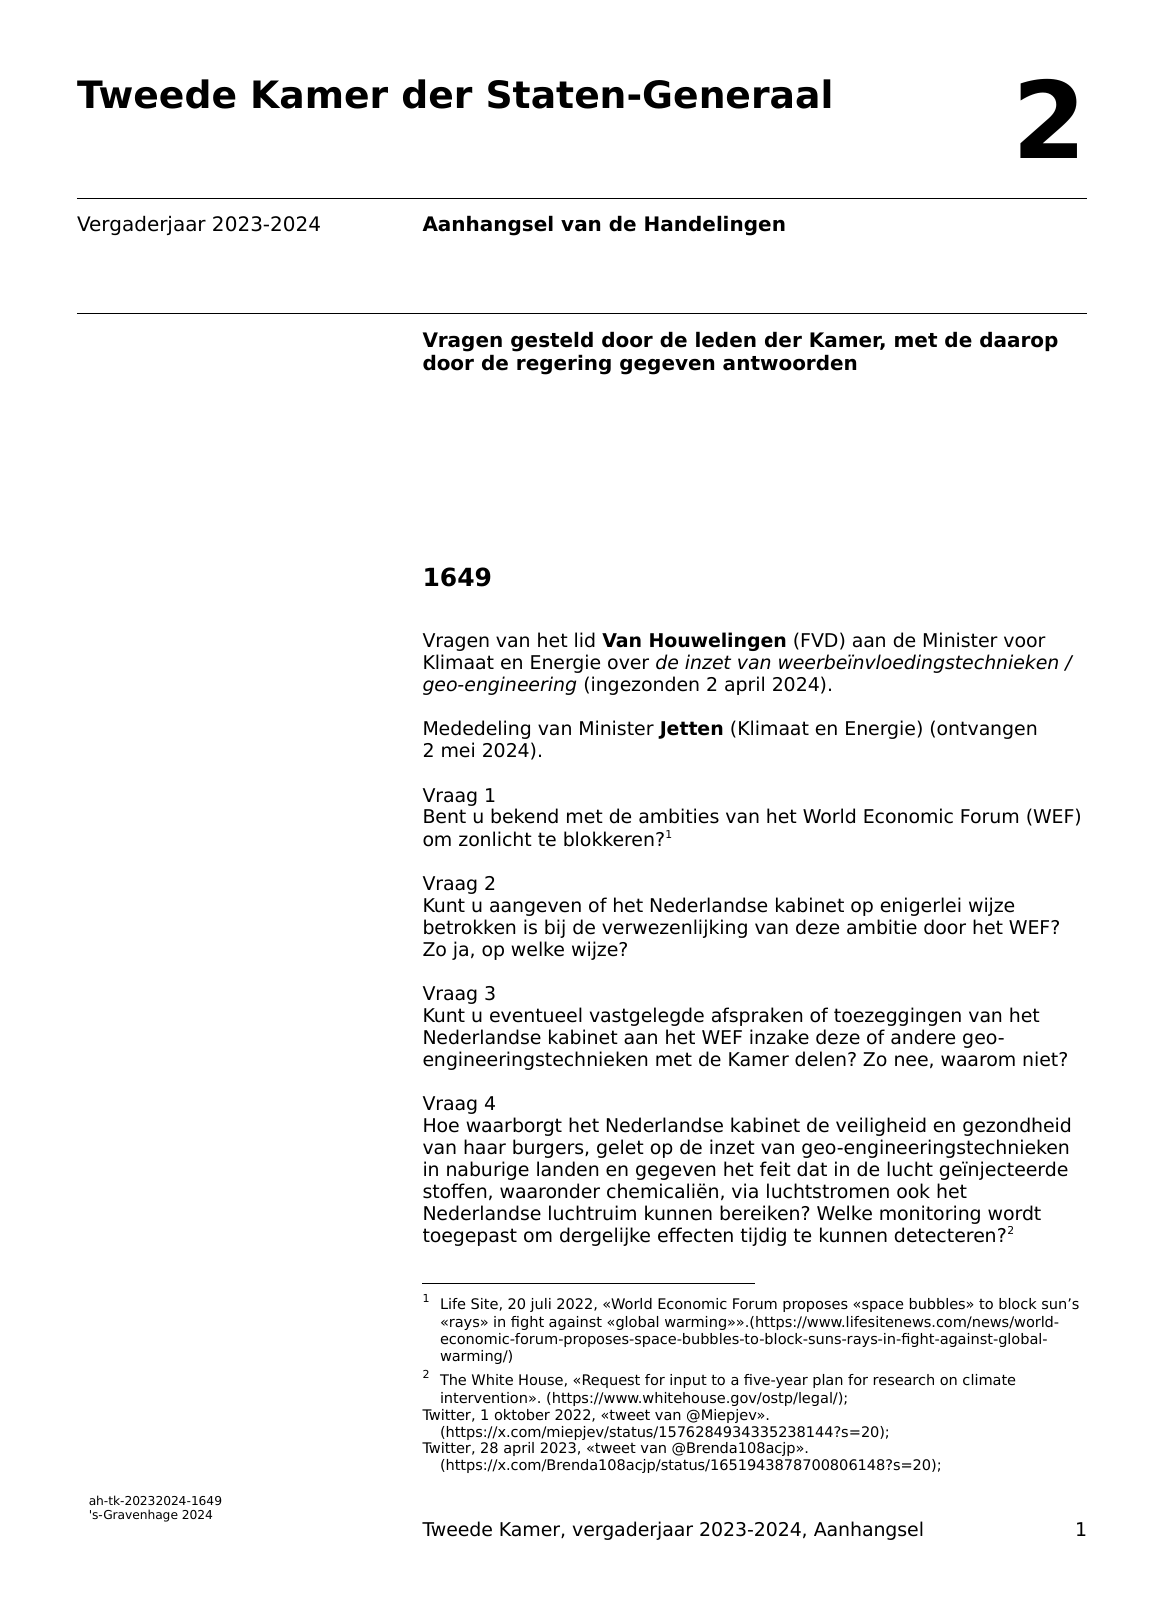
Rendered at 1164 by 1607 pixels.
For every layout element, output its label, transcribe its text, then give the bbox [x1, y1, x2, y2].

text The White House, «Request for input to a five-year plan for research on climate intervention». (https://www.whitehouse.gov/ostp/legal/); [422, 1368, 1087, 1407]
table_header 2 [886, 59, 1087, 198]
text Kunt u aangeven of het Nederlandse kabinet op enigerlei wijze betrokken is bij de verwezenlijking van deze ambitie door het WEF? Zo ja, op welke wijze? [422, 894, 1087, 961]
text 's-Gravenhage 2024 [88, 1508, 323, 1522]
text 1649 [422, 563, 1087, 592]
text Kunt u eventueel vastgelegde afspraken of toezeggingen van het Nederlandse kabinet aan het WEF inzake deze of andere geo-engineeringstechnieken met de Kamer delen? Zo nee, waarom niet? [422, 1005, 1087, 1071]
table_cell Aanhangsel van de Handelingen [422, 199, 1087, 313]
text Mededeling van Minister Jetten (Klimaat en Energie) (ontvangen 2 mei 2024). [422, 718, 1087, 762]
text Twitter, 1 oktober 2022, «tweet van @Miepjev». (https://x.com/miepjev/status/1576284934335238144?s=20); [422, 1407, 1087, 1441]
text ah-tk-20232024-1649 [88, 1494, 323, 1508]
text Vraag 3 [422, 983, 1087, 1005]
text Bent u bekend met de ambities van het World Economic Forum (WEF) om zonlicht te blokkeren? [422, 806, 1087, 850]
text Hoe waarborgt het Nederlandse kabinet de veiligheid en gezondheid van haar burgers, gelet op de inzet van geo-engineeringstechnieken in naburige landen en gegeven het feit dat in de lucht geïnjecteerde stoffen, waaronder chemicaliën, via luchtstromen ook het Nederlandse luchtruim kunnen bereiken? Welke monitoring wordt toegepast om dergelijke effecten tijdig te kunnen detecteren? [422, 1115, 1087, 1247]
text Twitter, 28 april 2023, «tweet van @Brenda108acjp». (https://x.com/Brenda108acjp/status/1651943878700806148?s=20); [422, 1441, 1087, 1474]
text Vraag 1 [422, 784, 1087, 806]
text Life Site, 20 juli 2022, «World Economic Forum proposes «space bubbles» to block sun’s «rays» in fight against «global warming»».(https://www.lifesitenews.com/news/world-economic-forum-proposes-space-bubbles-to-block-suns-rays-in-fight-against-global-warming/) [422, 1292, 1087, 1365]
table_cell Vergaderjaar 2023-2024 [77, 199, 422, 313]
text Vragen van het lid Van Houwelingen (FVD) aan de Minister voor Klimaat en Energie over de inzet van weerbeïnvloedingstechnieken / geo-engineering (ingezonden 2 april 2024). [422, 630, 1087, 696]
table_cell Vragen gesteld door de leden der Kamer, met de daarop door de regering gegeven antwoorden [422, 314, 1087, 375]
table_header Tweede Kamer der Staten-Generaal [77, 59, 886, 198]
table_cell [77, 314, 422, 375]
text Vraag 2 [422, 873, 1087, 894]
text Vraag 4 [422, 1093, 1087, 1115]
